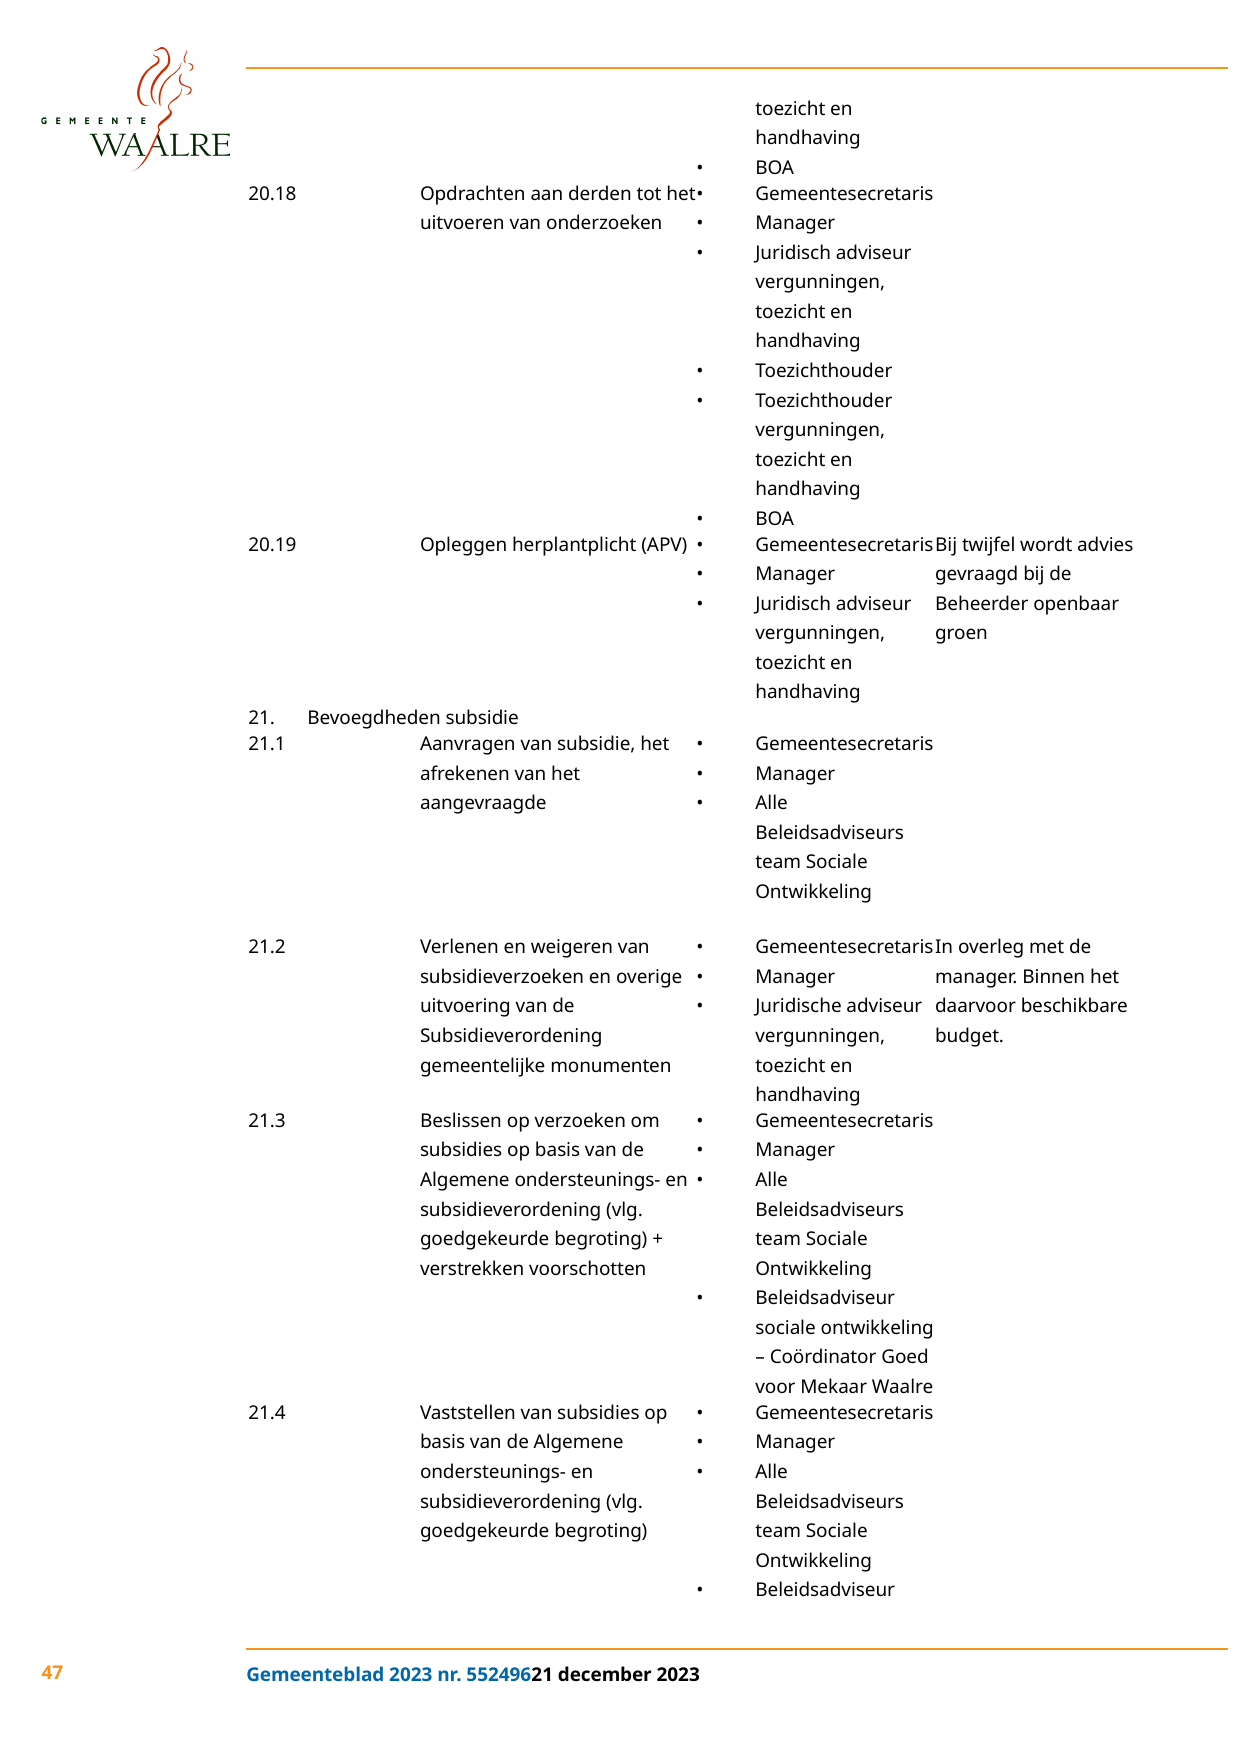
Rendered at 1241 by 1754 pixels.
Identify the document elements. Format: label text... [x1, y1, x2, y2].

table_cell Gemeentesecretaris Manager Alle Beleidsadviseurs team Sociale Ontwikkeling Beleidsadviseur [696, 1399, 935, 1602]
picture [41, 47, 231, 172]
table_cell Gemeentesecretaris Manager Juridische adviseur vergunningen, toezicht en handhaving [696, 934, 935, 1107]
table_cell [248, 95, 420, 180]
table_cell [420, 95, 696, 180]
table_cell 21.3 [248, 1107, 420, 1399]
table_cell Aanvragen van subsidie, het afrekenen van het aangevraagde [420, 730, 696, 933]
table_cell Gemeentesecretaris Manager Juridisch adviseur vergunningen, toezicht en handhaving Toezichthouder Toezichthouder vergunningen, toezicht en handhaving BOA [696, 180, 935, 531]
table_cell 20.19 [248, 531, 420, 704]
table_cell Gemeentesecretaris Manager Juridisch adviseur vergunningen, toezicht en handhaving [696, 531, 935, 704]
table_cell Bij twijfel wordt advies gevraagd bij de Beheerder openbaar groen [935, 531, 1152, 704]
table_cell 21.2 [248, 934, 420, 1107]
table_cell 20.18 [248, 180, 420, 531]
table_cell [935, 1107, 1152, 1399]
table_cell Vaststellen van subsidies op basis van de Algemene ondersteunings- en subsidieverordening (vlg. goedgekeurde begroting) [420, 1399, 696, 1602]
table_cell Gemeentesecretaris Manager Alle Beleidsadviseurs team Sociale Ontwikkeling Beleidsadviseur sociale ontwikkeling – Coördinator Goed voor Mekaar Waalre [696, 1107, 935, 1399]
table_cell Opleggen herplantplicht (APV) [420, 531, 696, 704]
table_cell [935, 180, 1152, 531]
table_cell In overleg met de manager. Binnen het daarvoor beschikbare budget. [935, 934, 1152, 1107]
table_cell Gemeentesecretaris Manager Alle Beleidsadviseurs team Sociale Ontwikkeling [696, 730, 935, 933]
table_cell [935, 95, 1152, 180]
table_cell 21.1 [248, 730, 420, 933]
table_cell [935, 730, 1152, 933]
table_cell Beslissen op verzoeken om subsidies op basis van de Algemene ondersteunings- en subsidieverordening (vlg. goedgekeurde begroting) + verstrekken voorschotten [420, 1107, 696, 1399]
table_cell [935, 1399, 1152, 1602]
table_cell Opdrachten aan derden tot het uitvoeren van onderzoeken [420, 180, 696, 531]
table_cell Verlenen en weigeren van subsidieverzoeken en overige uitvoering van de Subsidieverordening gemeentelijke monumenten [420, 934, 696, 1107]
table_cell Bevoegdheden subsidie [248, 705, 1152, 730]
table_cell 21.4 [248, 1399, 420, 1602]
table_cell toezicht en handhaving BOA [696, 95, 935, 180]
